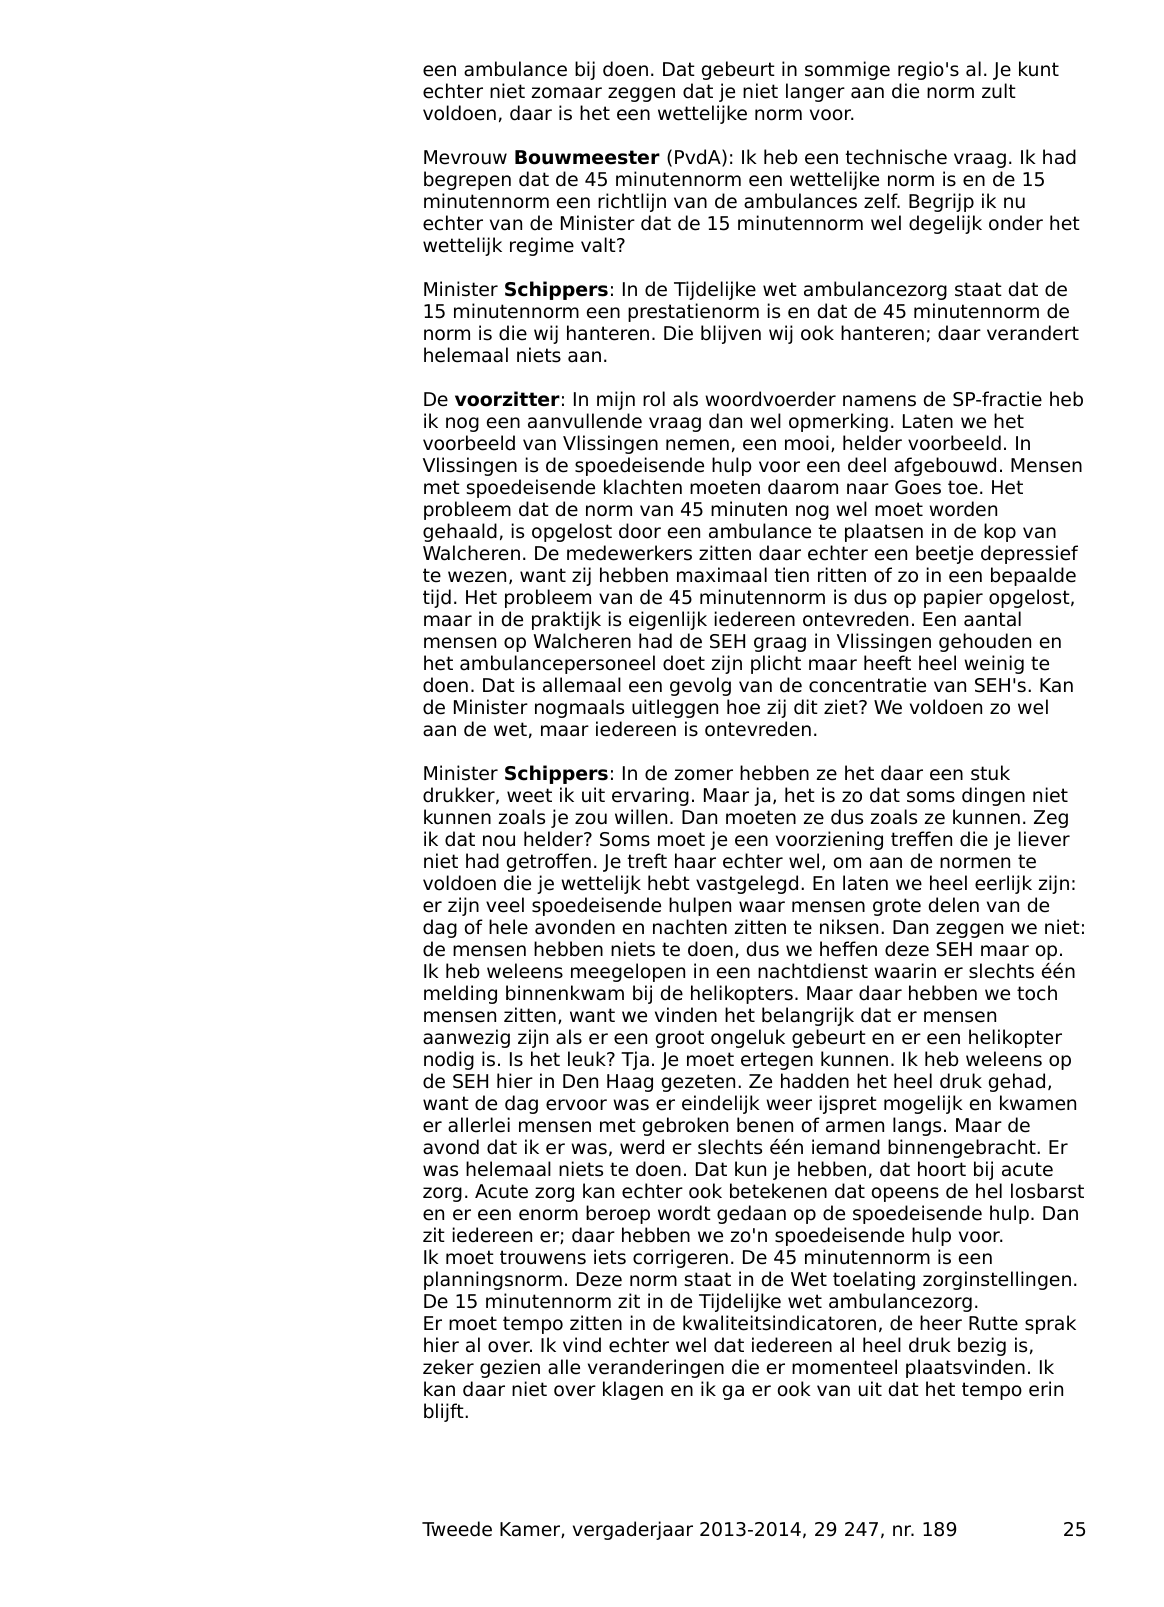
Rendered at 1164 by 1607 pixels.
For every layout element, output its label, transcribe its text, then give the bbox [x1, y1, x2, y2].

text een ambulance bij doen. Dat gebeurt in sommige regio's al. Je kunt echter niet zomaar zeggen dat je niet langer aan die norm zult voldoen, daar is het een wettelijke norm voor. [422, 59, 1087, 125]
text Minister Schippers: In de Tijdelijke wet ambulancezorg staat dat de 15 minutennorm een prestatienorm is en dat de 45 minutennorm de norm is die wij hanteren. Die blijven wij ook hanteren; daar verandert helemaal niets aan. [422, 279, 1087, 367]
text Minister Schippers: In de zomer hebben ze het daar een stuk drukker, weet ik uit ervaring. Maar ja, het is zo dat soms dingen niet kunnen zoals je zou willen. Dan moeten ze dus zoals ze kunnen. Zeg ik dat nou helder? Soms moet je een voorziening treffen die je liever niet had getroffen. Je treft haar echter wel, om aan de normen te voldoen die je wettelijk hebt vastgelegd. En laten we heel eerlijk zijn: er zijn veel spoedeisende hulpen waar mensen grote delen van de dag of hele avonden en nachten zitten te niksen. Dan zeggen we niet: de mensen hebben niets te doen, dus we heffen deze SEH maar op. Ik heb weleens meegelopen in een nachtdienst waarin er slechts één melding binnenkwam bij de helikopters. Maar daar hebben we toch mensen zitten, want we vinden het belangrijk dat er mensen aanwezig zijn als er een groot ongeluk gebeurt en er een helikopter nodig is. Is het leuk? Tja. Je moet ertegen kunnen. Ik heb weleens op de SEH hier in Den Haag gezeten. Ze hadden het heel druk gehad, want de dag ervoor was er eindelijk weer ijspret mogelijk en kwamen er allerlei mensen met gebroken benen of armen langs. Maar de avond dat ik er was, werd er slechts één iemand binnengebracht. Er was helemaal niets te doen. Dat kun je hebben, dat hoort bij acute zorg. Acute zorg kan echter ook betekenen dat opeens de hel losbarst en er een enorm beroep wordt gedaan op de spoedeisende hulp. Dan zit iedereen er; daar hebben we zo'n spoedeisende hulp voor. [422, 763, 1087, 1247]
text Ik moet trouwens iets corrigeren. De 45 minutennorm is een planningsnorm. Deze norm staat in de Wet toelating zorginstellingen. De 15 minutennorm zit in de Tijdelijke wet ambulancezorg. [422, 1247, 1087, 1313]
text Er moet tempo zitten in de kwaliteitsindicatoren, de heer Rutte sprak hier al over. Ik vind echter wel dat iedereen al heel druk bezig is, zeker gezien alle veranderingen die er momenteel plaatsvinden. Ik kan daar niet over klagen en ik ga er ook van uit dat het tempo erin blijft. [422, 1313, 1087, 1423]
text Mevrouw Bouwmeester (PvdA): Ik heb een technische vraag. Ik had begrepen dat de 45 minutennorm een wettelijke norm is en de 15 minutennorm een richtlijn van de ambulances zelf. Begrijp ik nu echter van de Minister dat de 15 minutennorm wel degelijk onder het wettelijk regime valt? [422, 147, 1087, 257]
text De voorzitter: In mijn rol als woordvoerder namens de SP-fractie heb ik nog een aanvullende vraag dan wel opmerking. Laten we het voorbeeld van Vlissingen nemen, een mooi, helder voorbeeld. In Vlissingen is de spoedeisende hulp voor een deel afgebouwd. Mensen met spoedeisende klachten moeten daarom naar Goes toe. Het probleem dat de norm van 45 minuten nog wel moet worden gehaald, is opgelost door een ambulance te plaatsen in de kop van Walcheren. De medewerkers zitten daar echter een beetje depressief te wezen, want zij hebben maximaal tien ritten of zo in een bepaalde tijd. Het probleem van de 45 minutennorm is dus op papier opgelost, maar in de praktijk is eigenlijk iedereen ontevreden. Een aantal mensen op Walcheren had de SEH graag in Vlissingen gehouden en het ambulancepersoneel doet zijn plicht maar heeft heel weinig te doen. Dat is allemaal een gevolg van de concentratie van SEH's. Kan de Minister nogmaals uitleggen hoe zij dit ziet? We voldoen zo wel aan de wet, maar iedereen is ontevreden. [422, 389, 1087, 741]
